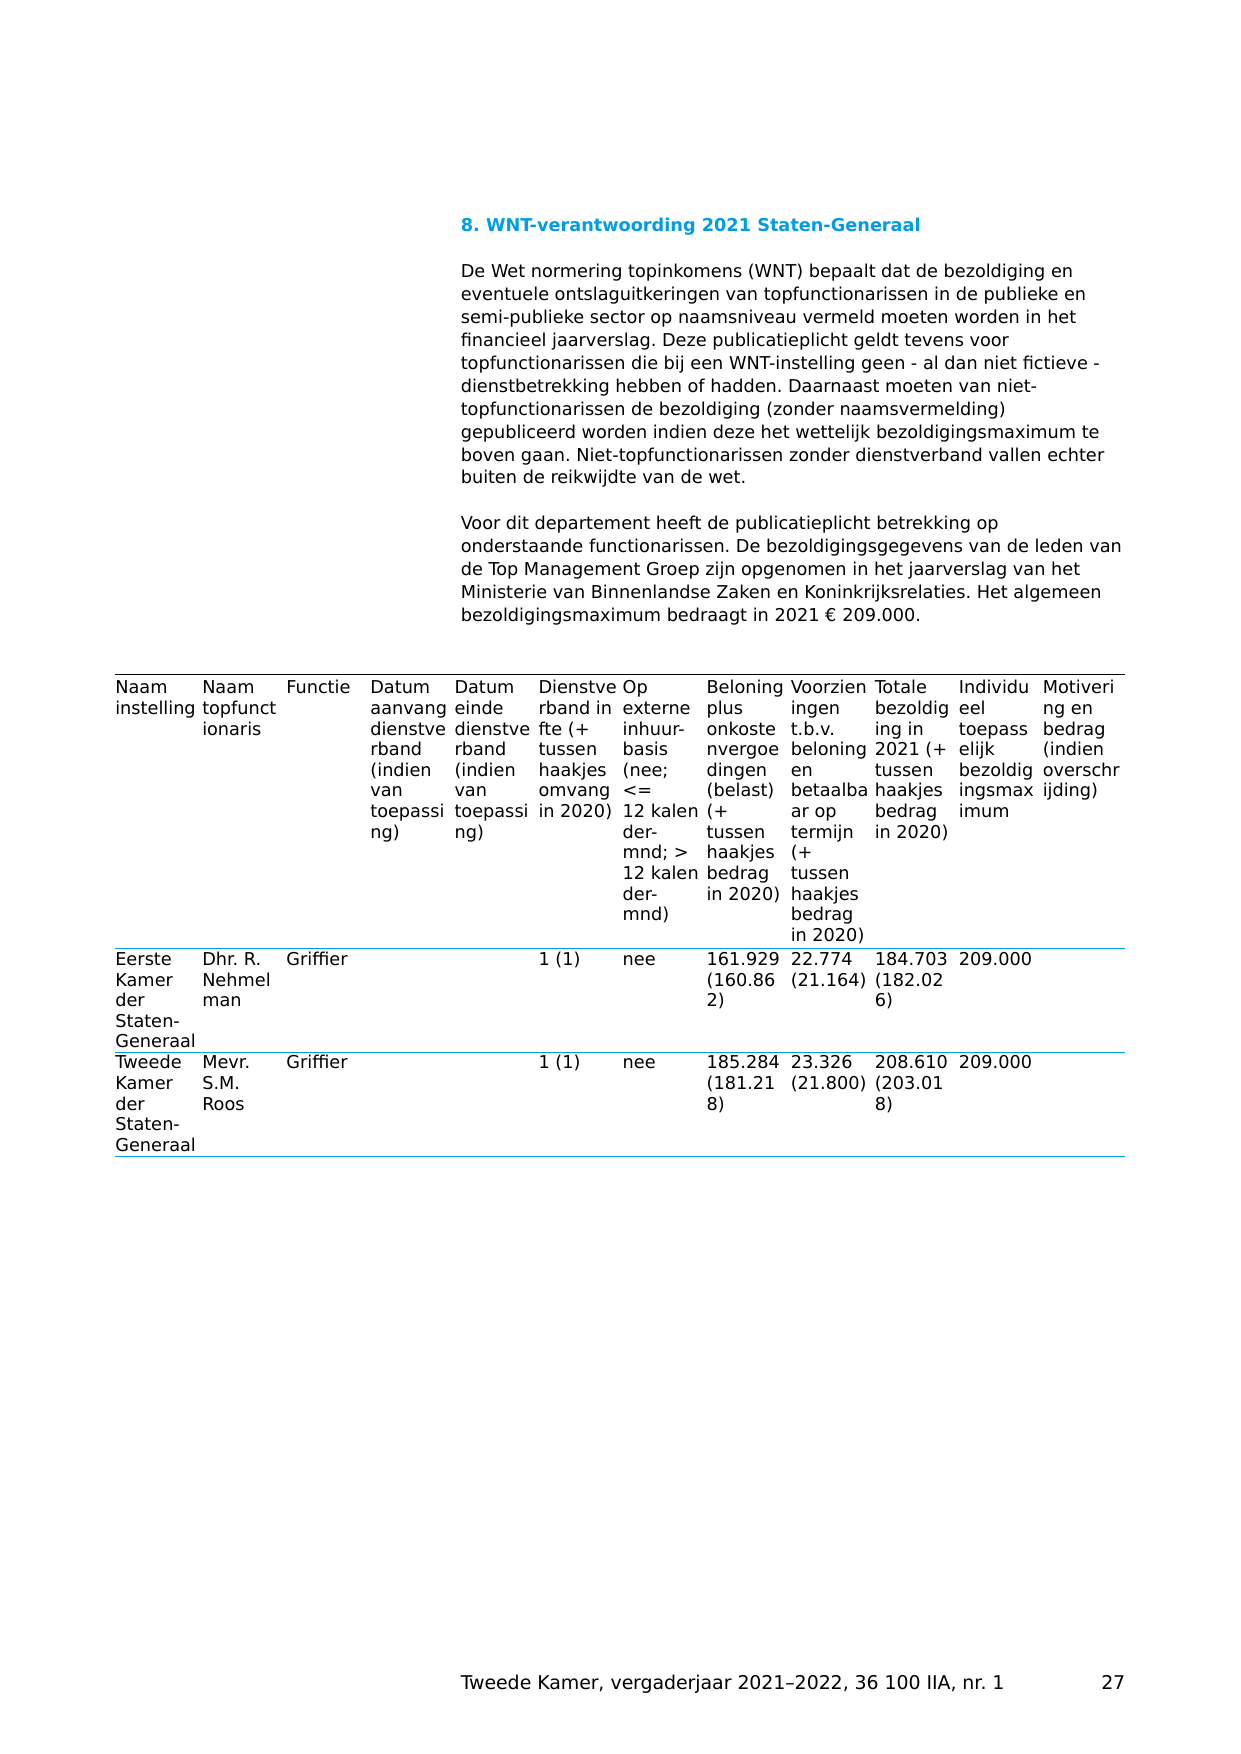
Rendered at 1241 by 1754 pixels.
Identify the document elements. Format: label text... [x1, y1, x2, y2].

table_cell 1 (1) [535, 1053, 619, 1156]
table_cell Naam instelling [115, 675, 199, 948]
table_cell Eerste Kamer der Staten-Generaal [115, 949, 199, 1052]
table_cell Voorzieningen t.b.v. beloningen betaalbaar op termijn (+ tussen haakjes bedrag in 2020) [788, 675, 872, 948]
table_cell 185.284 (181.218) [704, 1053, 788, 1156]
table_cell Naam topfunctionaris [199, 675, 283, 948]
table_cell Functie [283, 675, 367, 948]
table_cell 161.929 (160.862) [704, 949, 788, 1052]
table_cell Motivering en bedrag (indien overschrijding) [1040, 675, 1125, 948]
text De Wet normering topinkomens (WNT) bepaalt dat de bezoldiging en eventuele ontslaguitkeringen van topfunctionarissen in de publieke en semi-publieke sector op naamsniveau vermeld moeten worden in het financieel jaarverslag. Deze publicatieplicht geldt tevens voor topfunctionarissen die bij een WNT-instelling geen - al dan niet fictieve - dienstbetrekking hebben of hadden. Daarnaast moeten van niet-topfunctionarissen de bezoldiging (zonder naamsvermelding) gepubliceerd worden indien deze het wettelijk bezoldigingsmaximum te boven gaan. Niet-topfunctionarissen zonder dienstverband vallen echter buiten de reikwijdte van de wet. [461, 259, 1125, 488]
title 8. WNT-verantwoording 2021 Staten-Generaal [461, 213, 1125, 236]
table_cell 22.774 (21.164) [788, 949, 872, 1052]
table_cell [1040, 1053, 1125, 1156]
table_cell 209.000 [956, 949, 1040, 1052]
text Voor dit departement heeft de publicatieplicht betrekking op onderstaande functionarissen. De bezoldigingsgegevens van de leden van de Top Management Groep zijn opgenomen in het jaarverslag van het Ministerie van Binnenlandse Zaken en Koninkrijksrelaties. Het algemeen bezoldigings­maximum bedraagt in 2021 € 209.000. [461, 511, 1125, 626]
table_cell Datum einde dienstverband (indien van toepassing) [451, 675, 535, 948]
table_cell Datum aanvang dienstverband (indien van toepassing) [367, 675, 451, 948]
table_cell Mevr. S.M. Roos [199, 1053, 283, 1156]
table_cell 208.610 (203.018) [872, 1053, 956, 1156]
table_cell nee [620, 1053, 703, 1156]
table_cell 1 (1) [535, 949, 619, 1052]
table_cell 23.326 (21.800) [788, 1053, 872, 1156]
table_cell [1040, 949, 1125, 1052]
table_header Tabel 24 Bezoldiging van topfunctionarissen [115, 649, 1125, 674]
table_cell [451, 949, 535, 1052]
table_cell Beloning plus onkostenvergoedingen (belast) (+ tussen haakjes bedrag in 2020) [704, 675, 788, 948]
table_cell [367, 1053, 451, 1156]
table_cell 209.000 [956, 1053, 1040, 1156]
table_cell Dhr. R. Nehmelman [199, 949, 283, 1052]
table_cell Totale bezoldiging in 2021 (+ tussen haakjes bedrag in 2020) [872, 675, 956, 948]
table_cell Individueel toepasselijk bezoldigingsmaximum [956, 675, 1040, 948]
table_cell [451, 1053, 535, 1156]
table_cell Op externe inhuur-basis (nee; <= 12 kalender-mnd; > 12 kalender-mnd) [620, 675, 703, 948]
table_cell Tweede Kamer der Staten-Generaal [115, 1053, 199, 1156]
table_cell [367, 949, 451, 1052]
table_cell 184.703 (182.026) [872, 949, 956, 1052]
table_cell Griffier [283, 1053, 367, 1156]
table_cell nee [620, 949, 703, 1052]
table_cell Griffier [283, 949, 367, 1052]
table_cell Dienstverband in fte (+ tussen haakjes omvang in 2020) [535, 675, 619, 948]
